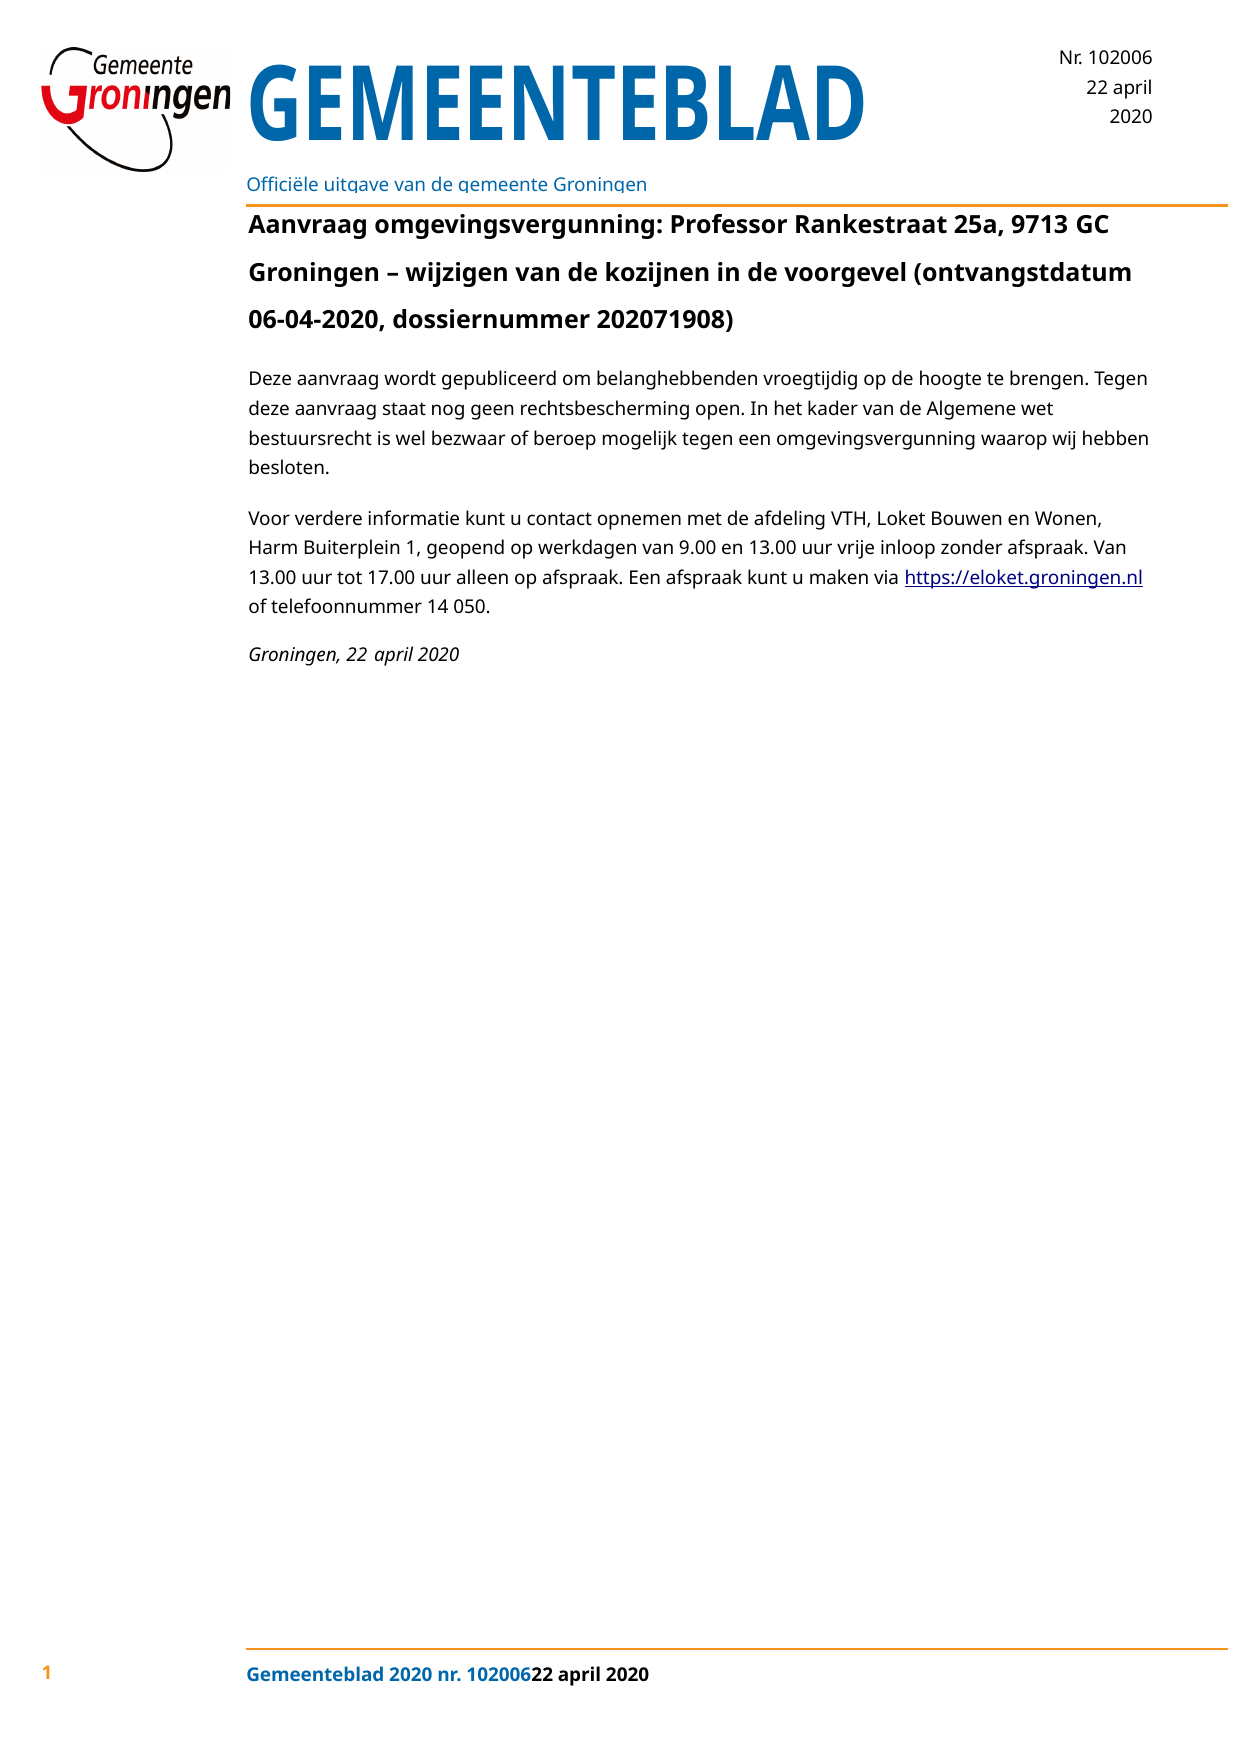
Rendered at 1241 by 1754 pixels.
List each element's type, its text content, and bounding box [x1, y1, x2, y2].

text Voor verdere informatie kunt u contact opnemen met de afdeling VTH, Loket Bouwen en Wonen, Harm Buiterplein 1, geopend op werkdagen van 9.00 en 13.00 uur vrije inloop zonder afspraak. Van 13.00 uur tot 17.00 uur alleen op afspraak. Een afspraak kunt u maken via https://eloket.groningen.nl of telefoonnummer 14 050. [248, 505, 1152, 619]
text Aanvraag omgevingsvergunning: Professor Rankestraat 25a, 9713 GC Groningen – wijzigen van de kozijnen in de voorgevel (ontvangstdatum 06-04-2020, dossiernummer 202071908) [248, 207, 1152, 336]
text Deze aanvraag wordt gepubliceerd om belanghebbenden vroegtijdig op de hoogte te brengen. Tegen deze aanvraag staat nog geen rechtsbescherming open. In het kader van de Algemene wet bestuursrecht is wel bezwaar of beroep mogelijk tegen een omgevingsvergunning waarop wij hebben besloten. [248, 366, 1152, 480]
text Groningen, 22 april 2020 [248, 641, 1152, 667]
picture [41, 47, 231, 172]
